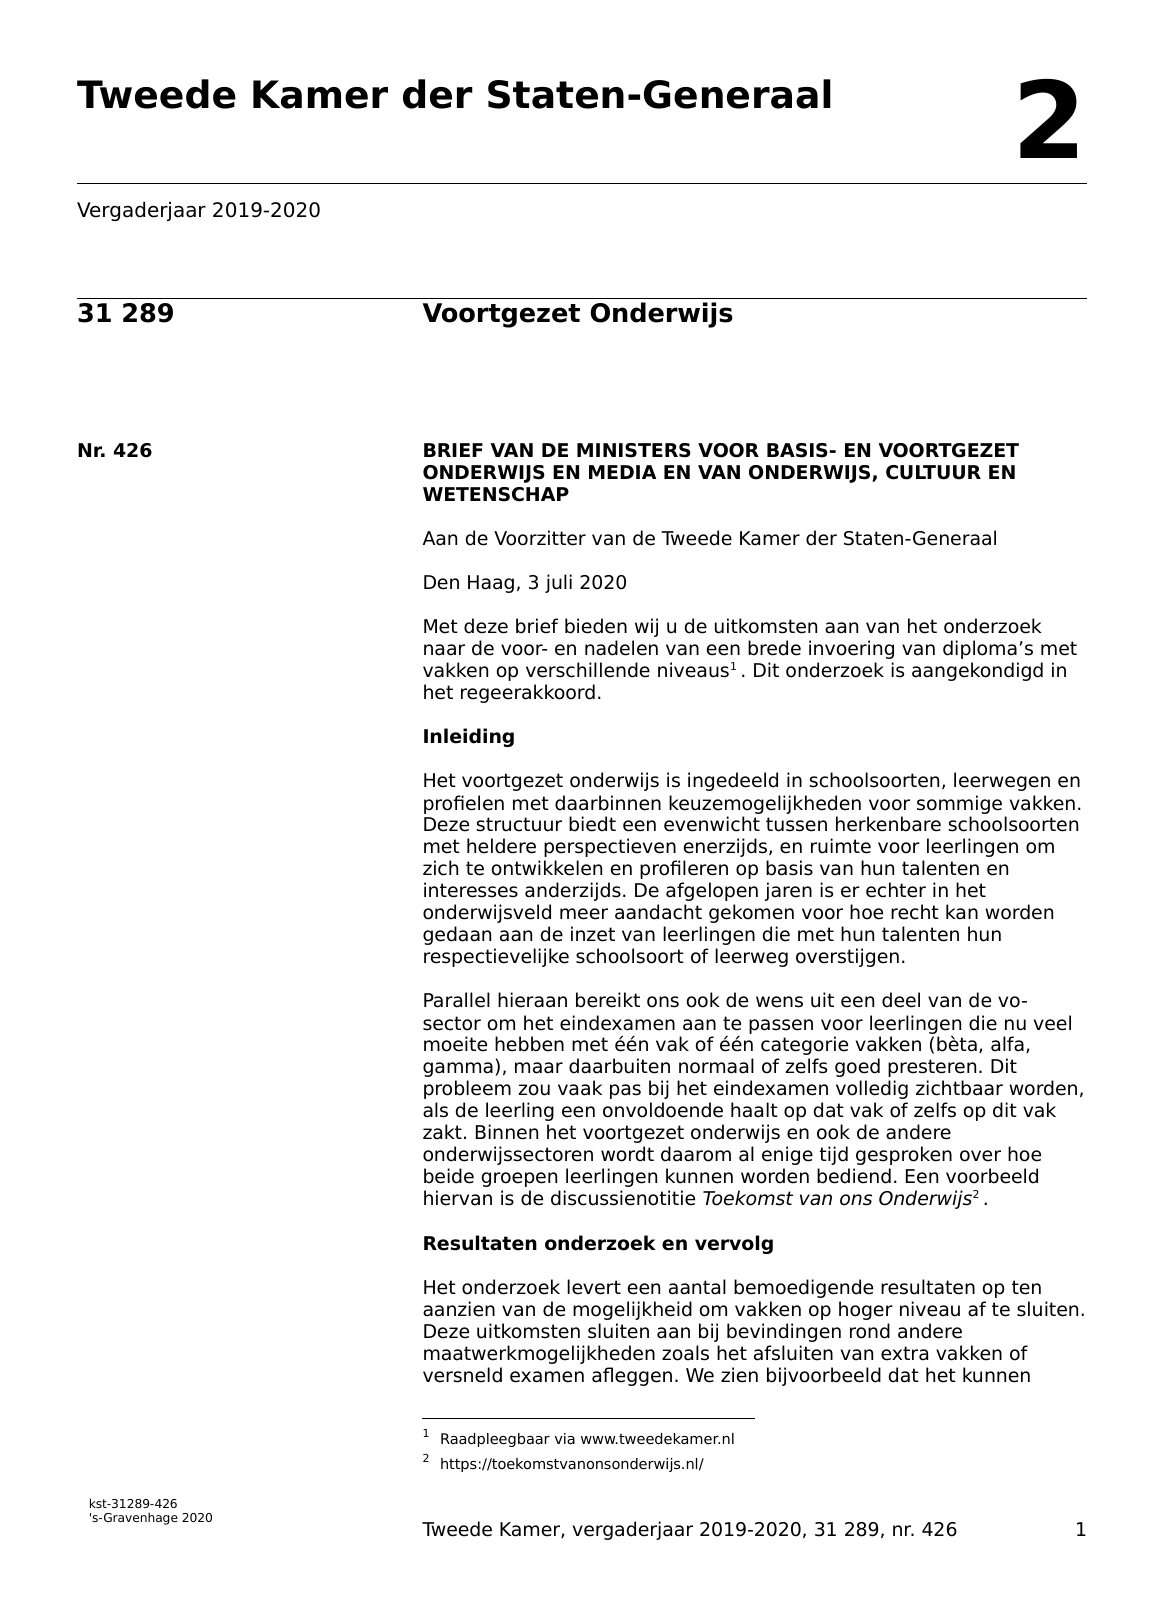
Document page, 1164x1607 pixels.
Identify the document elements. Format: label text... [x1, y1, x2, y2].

subtitle 31 289 Voortgezet Onderwijs [77, 299, 1087, 329]
subtitle Resultaten onderzoek en vervolg [422, 1232, 1087, 1254]
text Het voortgezet onderwijs is ingedeeld in schoolsoorten, leerwegen en profielen met daarbinnen keuzemogelijkheden voor sommige vakken. Deze structuur biedt een evenwicht tussen herkenbare schoolsoorten met heldere perspectieven enerzijds, en ruimte voor leerlingen om zich te ontwikkelen en profileren op basis van hun talenten en interesses anderzijds. De afgelopen jaren is er echter in het onderwijsveld meer aandacht gekomen voor hoe recht kan worden gedaan aan de inzet van leerlingen die met hun talenten hun respectievelijke schoolsoort of leerweg overstijgen. [422, 770, 1087, 968]
table_cell Vergaderjaar 2019-2020 [77, 184, 1087, 298]
table_header Tweede Kamer der Staten-Generaal [77, 59, 886, 183]
text https://toekomstvanonsonderwijs.nl/ [422, 1452, 1087, 1474]
text Aan de Voorzitter van de Tweede Kamer der Staten-Generaal [422, 528, 1087, 550]
table_header 2 [886, 59, 1087, 183]
subtitle Nr. 426 BRIEF VAN DE MINISTERS VOOR BASIS- EN VOORTGEZET ONDERWIJS EN MEDIA EN VAN ONDERWIJS, CULTUUR EN WETENSCHAP [77, 440, 1087, 506]
text Den Haag, 3 juli 2020 [422, 572, 1087, 594]
text kst-31289-426 [88, 1497, 323, 1511]
text 's-Gravenhage 2020 [88, 1511, 323, 1525]
text Raadpleegbaar via www.tweedekamer.nl [422, 1427, 1087, 1449]
text Parallel hieraan bereikt ons ook de wens uit een deel van de vo-sector om het eindexamen aan te passen voor leerlingen die nu veel moeite hebben met één vak of één categorie vakken (bèta, alfa, gamma), maar daarbuiten normaal of zelfs goed presteren. Dit probleem zou vaak pas bij het eindexamen volledig zichtbaar worden, als de leerling een onvoldoende haalt op dat vak of zelfs op dit vak zakt. Binnen het voortgezet onderwijs en ook de andere onderwijssectoren wordt daarom al enige tijd gesproken over hoe beide groepen leerlingen kunnen worden bediend. Een voorbeeld hiervan is de discussienotitie Toekomst van ons Onderwijs. [422, 990, 1087, 1210]
text Met deze brief bieden wij u de uitkomsten aan van het onderzoek naar de voor- en nadelen van een brede invoering van diploma’s met vakken op verschillende niveaus. Dit onderzoek is aangekondigd in het regeerakkoord. [422, 616, 1087, 704]
text Het onderzoek levert een aantal bemoedigende resultaten op ten aanzien van de mogelijkheid om vakken op hoger niveau af te sluiten. Deze uitkomsten sluiten aan bij bevindingen rond andere maatwerkmogelijkheden zoals het afsluiten van extra vakken of versneld examen afleggen. We zien bijvoorbeeld dat het kunnen [422, 1277, 1087, 1386]
subtitle Inleiding [422, 726, 1087, 748]
